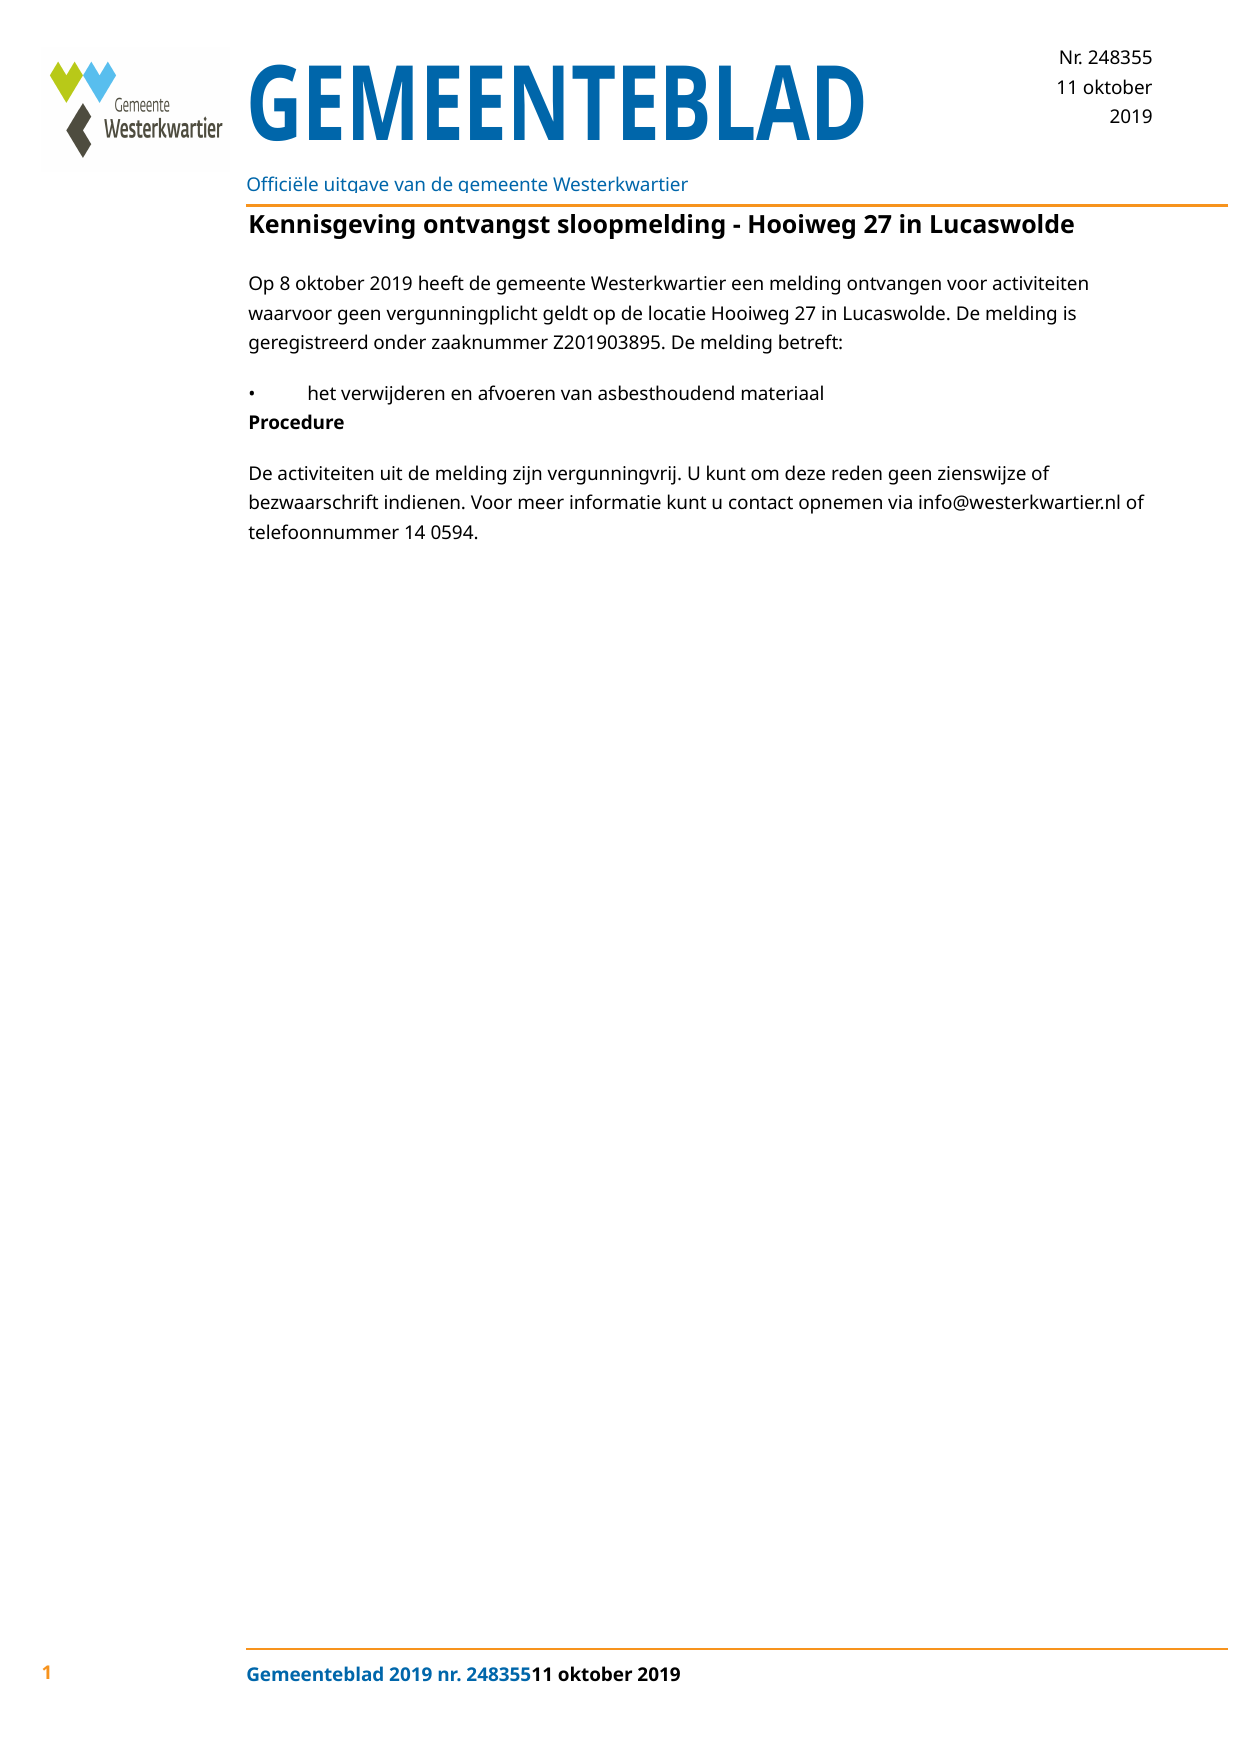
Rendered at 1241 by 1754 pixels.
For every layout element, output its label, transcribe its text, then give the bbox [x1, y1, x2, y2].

text Procedure [248, 409, 1152, 435]
list het verwijderen en afvoeren van asbesthoudend materiaal [248, 380, 1152, 406]
picture [41, 47, 231, 172]
text Op 8 oktober 2019 heeft de gemeente Westerkwartier een melding ontvangen voor activiteiten waarvoor geen vergunningplicht geldt op de locatie Hooiweg 27 in Lucaswolde. De melding is geregistreerd onder zaaknummer Z201903895. De melding betreft: [248, 270, 1152, 355]
text Kennisgeving ontvangst sloopmelding - Hooiweg 27 in Lucaswolde [248, 207, 1152, 241]
text De activiteiten uit de melding zijn vergunningvrij. U kunt om deze reden geen zienswijze of bezwaarschrift indienen. Voor meer informatie kunt u contact opnemen via info@westerkwartier.nl of telefoonnummer 14 0594. [248, 460, 1152, 545]
